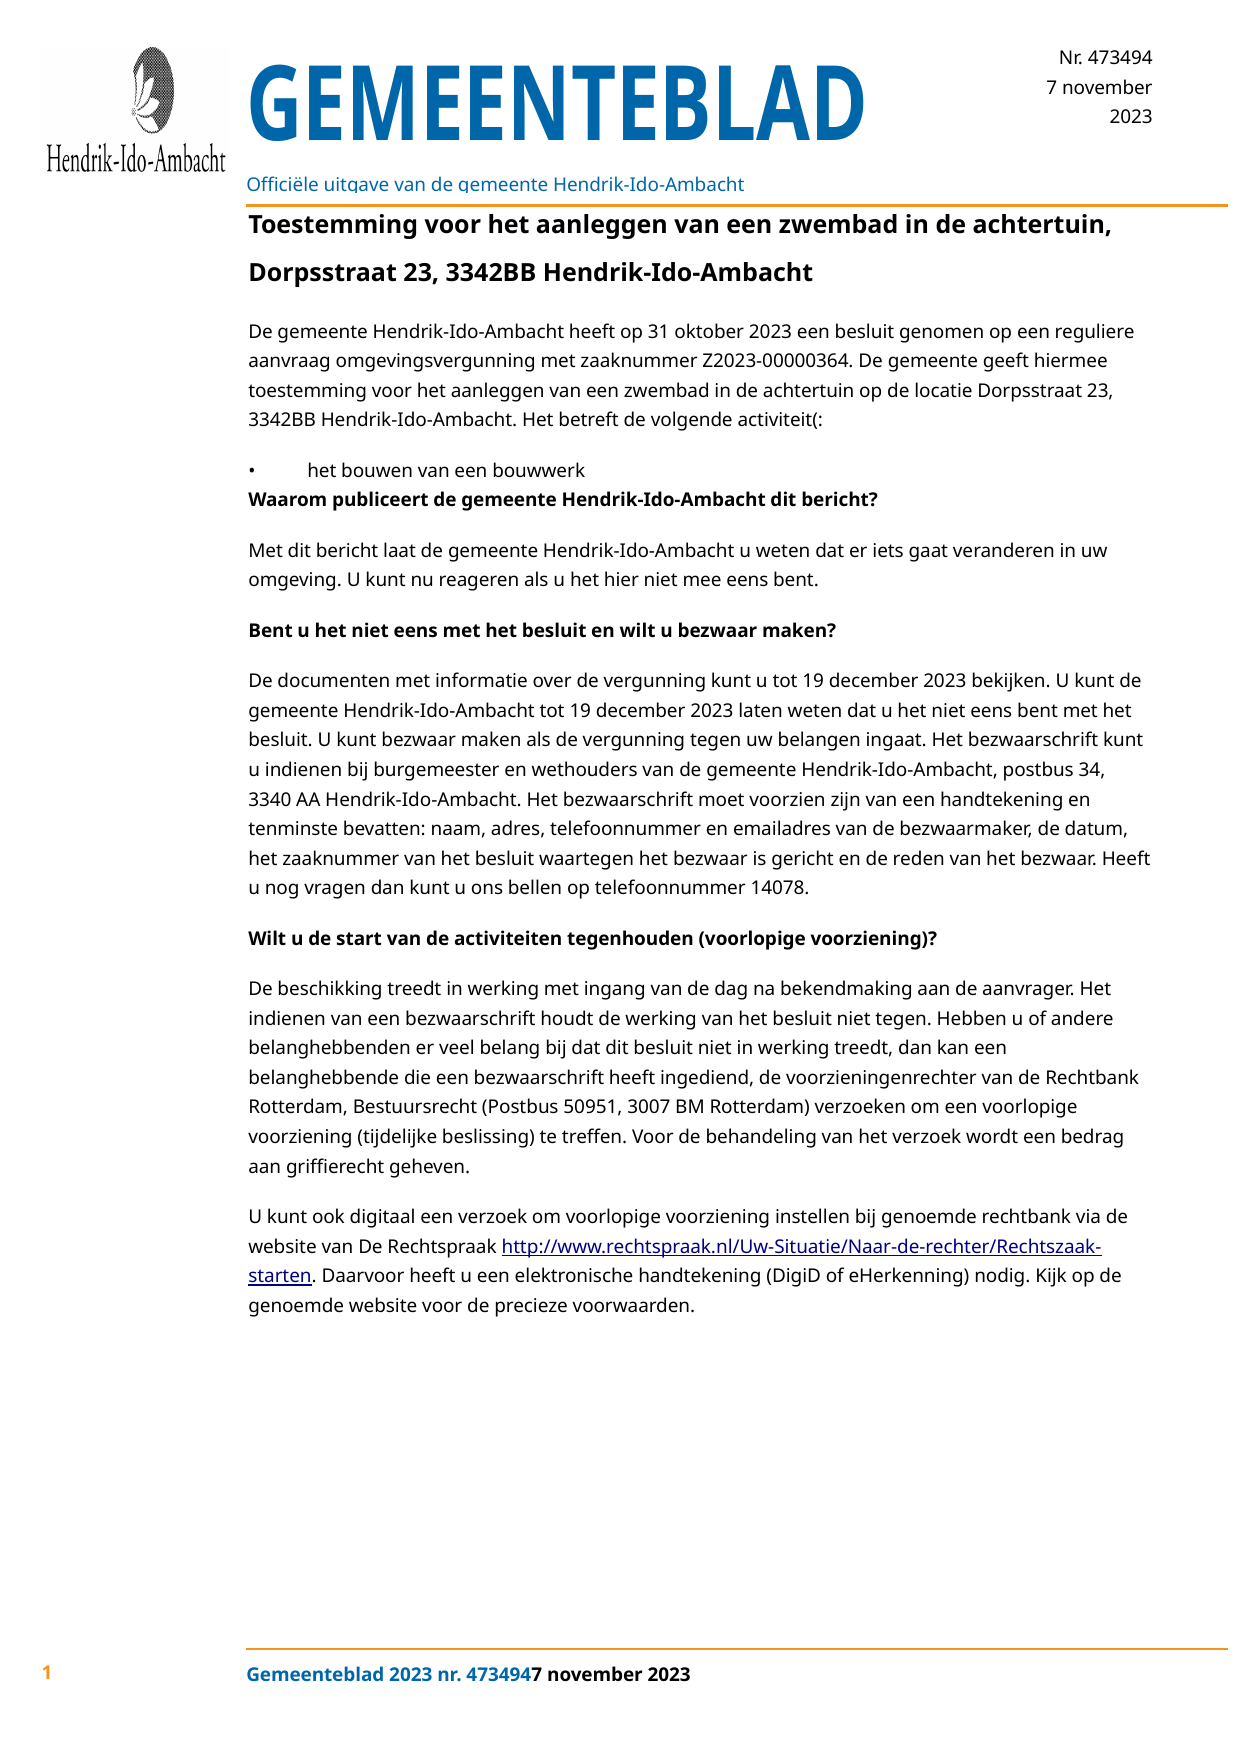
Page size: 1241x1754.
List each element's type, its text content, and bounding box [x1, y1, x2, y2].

text De beschikking treedt in werking met ingang van de dag na bekendmaking aan de aanvrager. Het indienen van een bezwaarschrift houdt de werking van het besluit niet tegen. Hebben u of andere belanghebbenden er veel belang bij dat dit besluit niet in werking treedt, dan kan een belanghebbende die een bezwaarschrift heeft ingediend, de voorzieningenrechter van de Rechtbank Rotterdam, Bestuursrecht (Postbus 50951, 3007 BM Rotterdam) verzoeken om een voorlopige voorziening (tijdelijke beslissing) te treffen. Voor de behandeling van het verzoek wordt een bedrag aan griffierecht geheven. [248, 975, 1152, 1179]
text U kunt ook digitaal een verzoek om voorlopige voorziening instellen bij genoemde rechtbank via de website van De Rechtspraak http://www.rechtspraak.nl/Uw-Situatie/Naar-de-rechter/Rechtszaak-starten. Daarvoor heeft u een elektronische handtekening (DigiD of eHerkenning) nodig. Kijk op de genoemde website voor de precieze voorwaarden. [248, 1203, 1152, 1318]
picture [41, 47, 231, 172]
list het bouwen van een bouwwerk [248, 457, 1152, 483]
text Met dit bericht laat de gemeente Hendrik-Ido-Ambacht u weten dat er iets gaat veranderen in uw omgeving. U kunt nu reageren als u het hier niet mee eens bent. [248, 537, 1152, 592]
text Waarom publiceert de gemeente Hendrik-Ido-Ambacht dit bericht? [248, 487, 1152, 512]
text De documenten met informatie over de vergunning kunt u tot 19 december 2023 bekijken. U kunt de gemeente Hendrik-Ido-Ambacht tot 19 december 2023 laten weten dat u het niet eens bent met het besluit. U kunt bezwaar maken als de vergunning tegen uw belangen ingaat. Het bezwaarschrift kunt u indienen bij burgemeester en wethouders van de gemeente Hendrik-Ido-Ambacht, postbus 34, 3340 AA Hendrik-Ido-Ambacht. Het bezwaarschrift moet voorzien zijn van een handtekening en tenminste bevatten: naam, adres, telefoonnummer en emailadres van de bezwaarmaker, de datum, het zaaknummer van het besluit waartegen het bezwaar is gericht en de reden van het bezwaar. Heeft u nog vragen dan kunt u ons bellen op telefoonnummer 14078. [248, 667, 1152, 900]
text Bent u het niet eens met het besluit en wilt u bezwaar maken? [248, 617, 1152, 643]
text Wilt u de start van de activiteiten tegenhouden (voorlopige voorziening)? [248, 925, 1152, 951]
text Toestemming voor het aanleggen van een zwembad in de achtertuin, Dorpsstraat 23, 3342BB Hendrik-Ido-Ambacht [248, 207, 1152, 288]
text De gemeente Hendrik-Ido-Ambacht heeft op 31 oktober 2023 een besluit genomen op een reguliere aanvraag omgevingsvergunning met zaaknummer Z2023-00000364. De gemeente geeft hiermee toestemming voor het aanleggen van een zwembad in de achtertuin op de locatie Dorpsstraat 23, 3342BB Hendrik-Ido-Ambacht. Het betreft de volgende activiteit(: [248, 318, 1152, 432]
